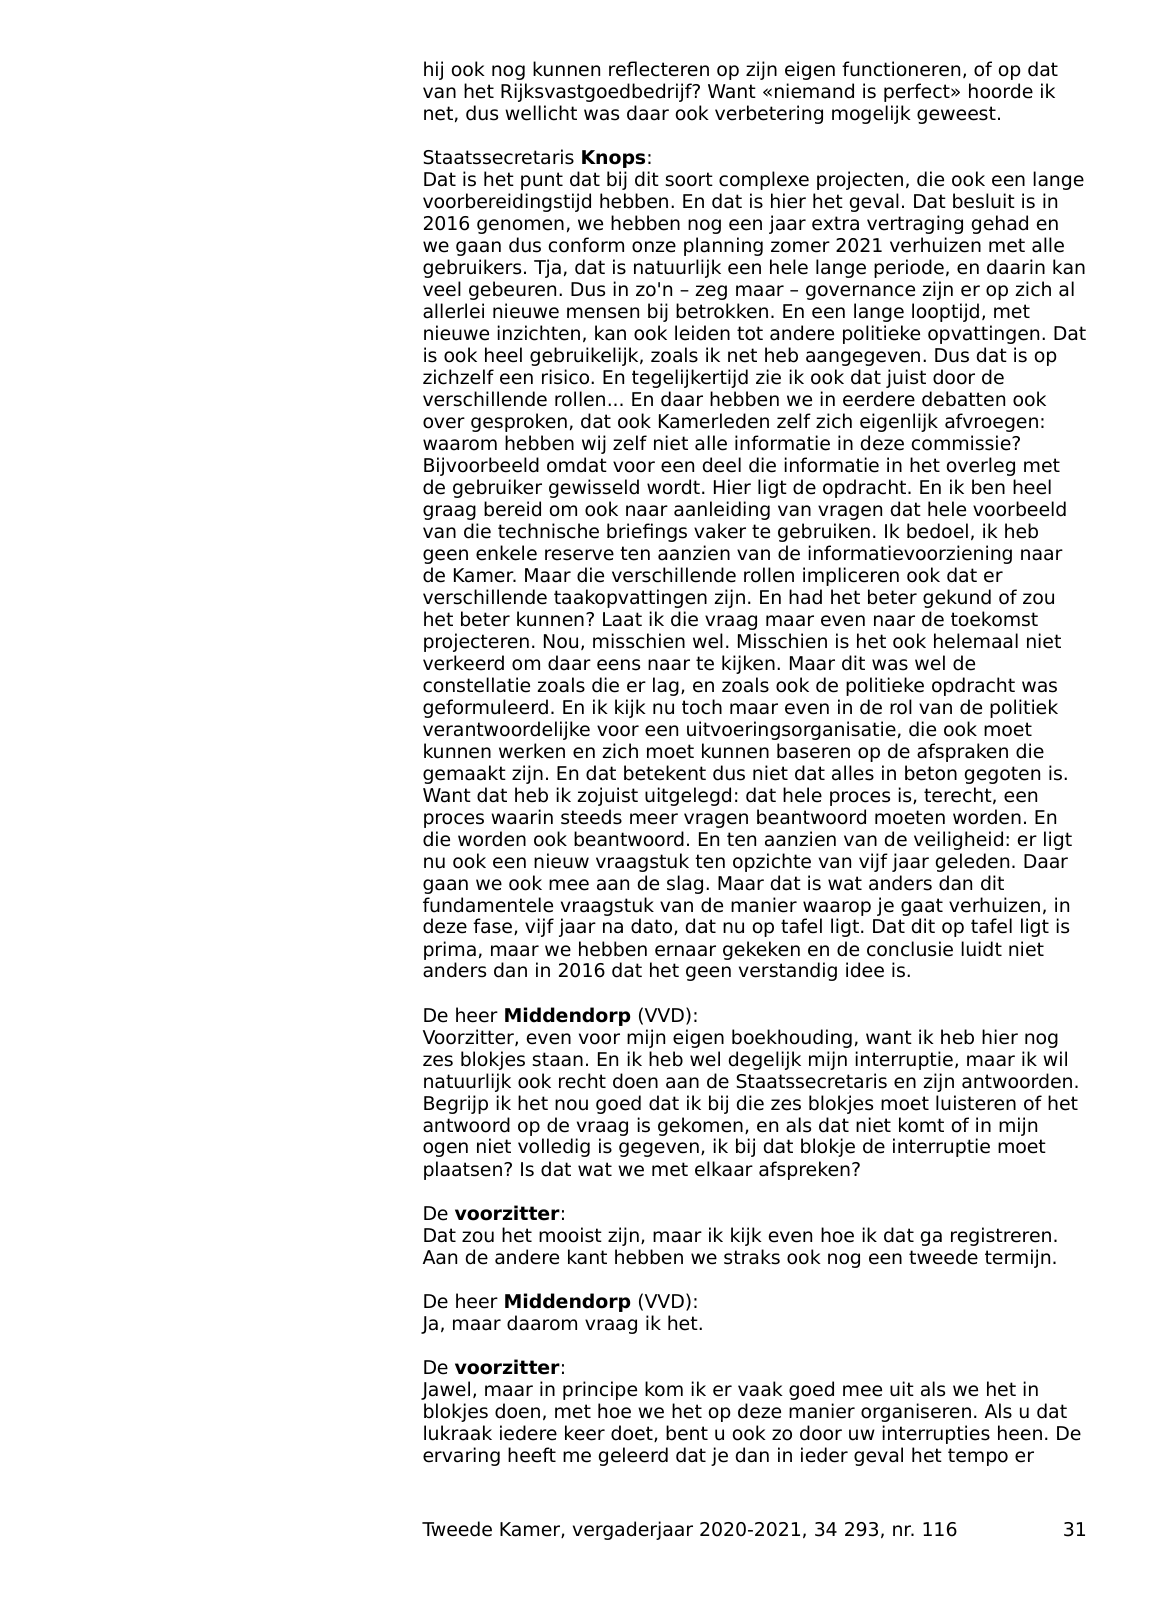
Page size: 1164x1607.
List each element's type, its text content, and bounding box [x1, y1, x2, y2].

text Jawel, maar in principe kom ik er vaak goed mee uit als we het in blokjes doen, met hoe we het op deze manier organiseren. Als u dat lukraak iedere keer doet, bent u ook zo door uw interrupties heen. De ervaring heeft me geleerd dat je dan in ieder geval het tempo er [422, 1379, 1087, 1467]
text De voorzitter: [422, 1357, 1087, 1379]
text Staatssecretaris Knops: [422, 147, 1087, 169]
text Dat is het punt dat bij dit soort complexe projecten, die ook een lange voorbereidingstijd hebben. En dat is hier het geval. Dat besluit is in 2016 genomen, we hebben nog een jaar extra vertraging gehad en we gaan dus conform onze planning zomer 2021 verhuizen met alle gebruikers. Tja, dat is natuurlijk een hele lange periode, en daarin kan veel gebeuren. Dus in zo'n – zeg maar – governance zijn er op zich al allerlei nieuwe mensen bij betrokken. En een lange looptijd, met nieuwe inzichten, kan ook leiden tot andere politieke opvattingen. Dat is ook heel gebruikelijk, zoals ik net heb aangegeven. Dus dat is op zichzelf een risico. En tegelijkertijd zie ik ook dat juist door de verschillende rollen... En daar hebben we in eerdere debatten ook over gesproken, dat ook Kamerleden zelf zich eigenlijk afvroegen: waarom hebben wij zelf niet alle informatie in deze commissie? Bijvoorbeeld omdat voor een deel die informatie in het overleg met de gebruiker gewisseld wordt. Hier ligt de opdracht. En ik ben heel graag bereid om ook naar aanleiding van vragen dat hele voorbeeld van die technische briefings vaker te gebruiken. Ik bedoel, ik heb geen enkele reserve ten aanzien van de informatievoorziening naar de Kamer. Maar die verschillende rollen impliceren ook dat er verschillende taakopvattingen zijn. En had het beter gekund of zou het beter kunnen? Laat ik die vraag maar even naar de toekomst projecteren. Nou, misschien wel. Misschien is het ook helemaal niet verkeerd om daar eens naar te kijken. Maar dit was wel de constellatie zoals die er lag, en zoals ook de politieke opdracht was geformuleerd. En ik kijk nu toch maar even in de rol van de politiek verantwoordelijke voor een uitvoeringsorganisatie, die ook moet kunnen werken en zich moet kunnen baseren op de afspraken die gemaakt zijn. En dat betekent dus niet dat alles in beton gegoten is. Want dat heb ik zojuist uitgelegd: dat hele proces is, terecht, een proces waarin steeds meer vragen beantwoord moeten worden. En die worden ook beantwoord. En ten aanzien van de veiligheid: er ligt nu ook een nieuw vraagstuk ten opzichte van vijf jaar geleden. Daar gaan we ook mee aan de slag. Maar dat is wat anders dan dit fundamentele vraagstuk van de manier waarop je gaat verhuizen, in deze fase, vijf jaar na dato, dat nu op tafel ligt. Dat dit op tafel ligt is prima, maar we hebben ernaar gekeken en de conclusie luidt niet anders dan in 2016 dat het geen verstandig idee is. [422, 169, 1087, 982]
text De heer Middendorp (VVD): [422, 1291, 1087, 1313]
text hij ook nog kunnen reflecteren op zijn eigen functioneren, of op dat van het Rijksvastgoedbedrijf? Want «niemand is perfect» hoorde ik net, dus wellicht was daar ook verbetering mogelijk geweest. [422, 59, 1087, 125]
text Voorzitter, even voor mijn eigen boekhouding, want ik heb hier nog zes blokjes staan. En ik heb wel degelijk mijn interruptie, maar ik wil natuurlijk ook recht doen aan de Staatssecretaris en zijn antwoorden. Begrijp ik het nou goed dat ik bij die zes blokjes moet luisteren of het antwoord op de vraag is gekomen, en als dat niet komt of in mijn ogen niet volledig is gegeven, ik bij dat blokje de interruptie moet plaatsen? Is dat wat we met elkaar afspreken? [422, 1027, 1087, 1180]
text De voorzitter: [422, 1203, 1087, 1224]
text Dat zou het mooist zijn, maar ik kijk even hoe ik dat ga registreren. Aan de andere kant hebben we straks ook nog een tweede termijn. [422, 1224, 1087, 1268]
text De heer Middendorp (VVD): [422, 1004, 1087, 1027]
text Ja, maar daarom vraag ik het. [422, 1313, 1087, 1335]
